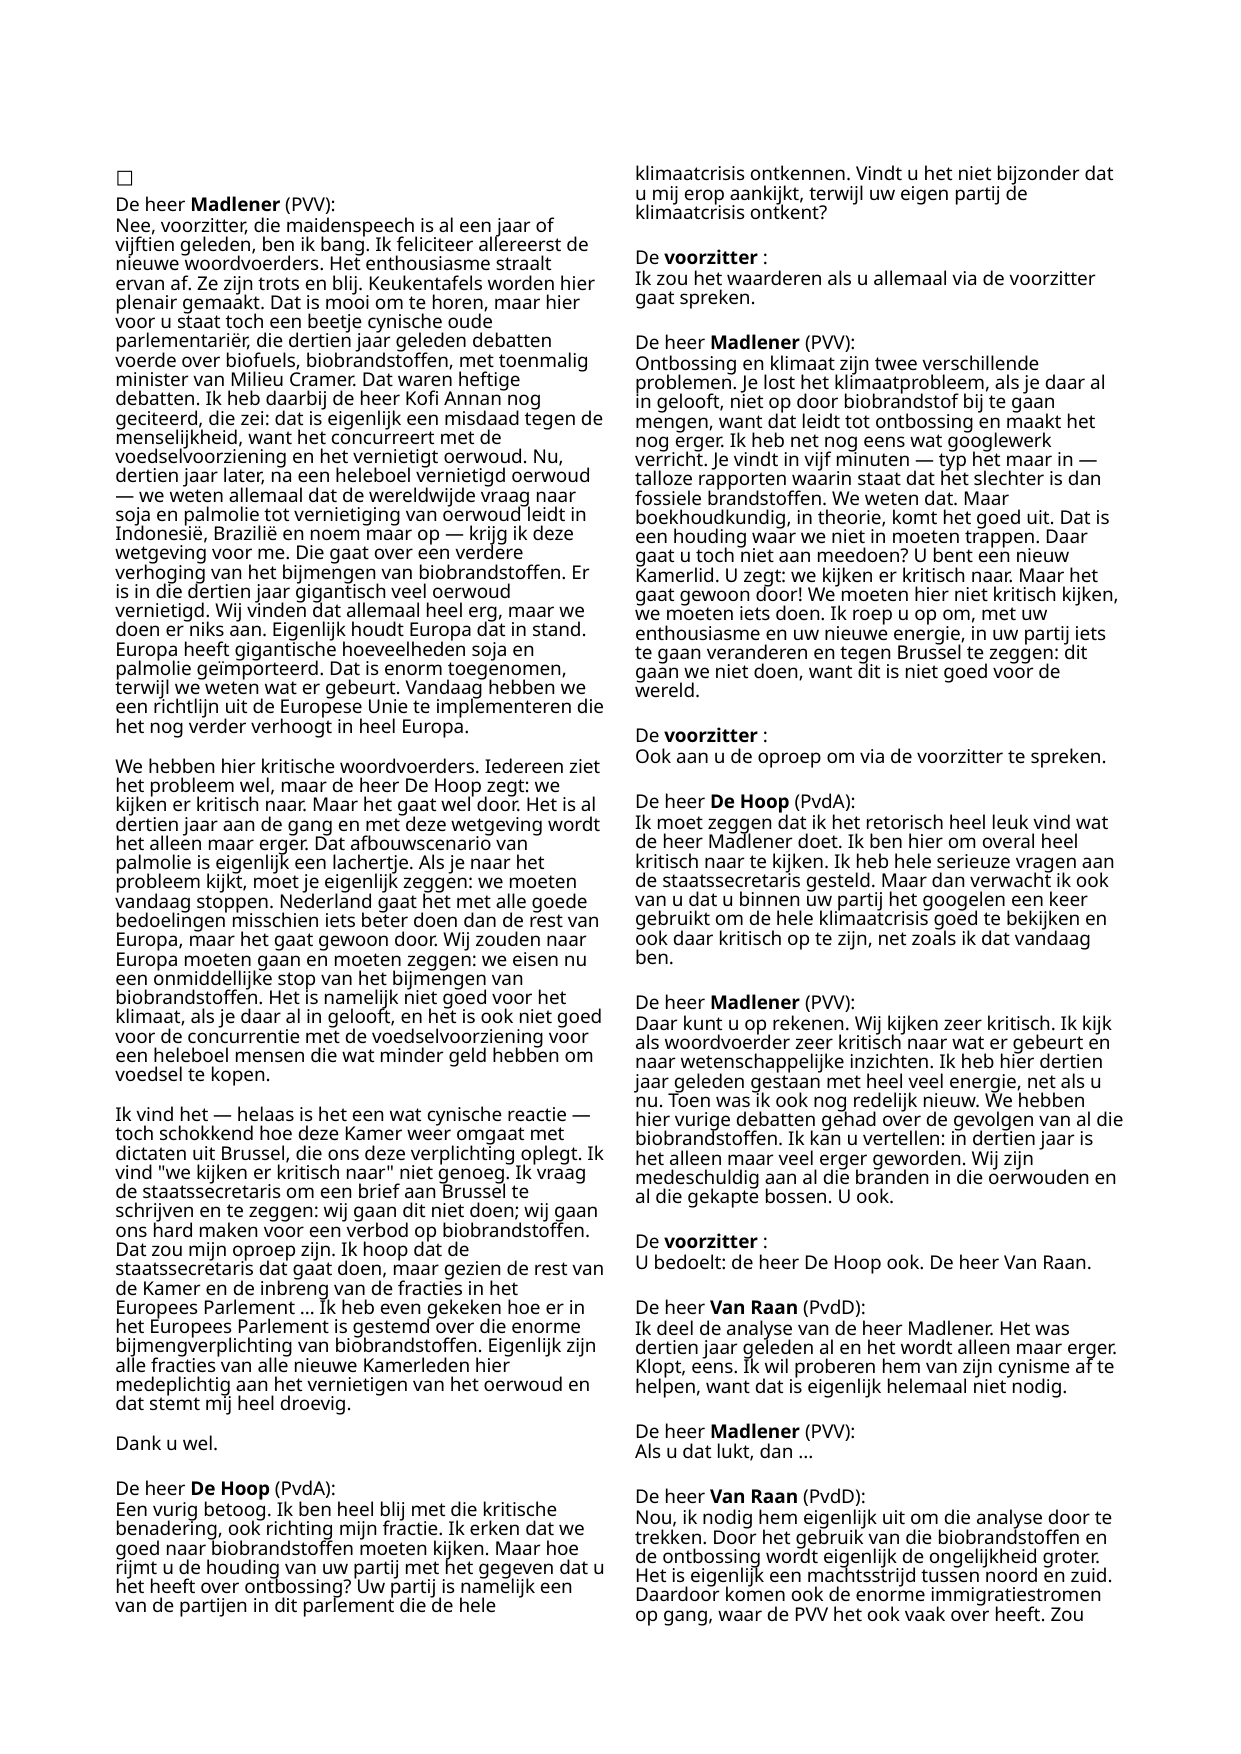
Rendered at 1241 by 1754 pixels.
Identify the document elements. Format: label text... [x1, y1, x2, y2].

text De heer De Hoop (PvdA): [635, 788, 1125, 814]
text De voorzitter : [635, 244, 1125, 270]
text De heer Madlener (PVV): [635, 989, 1125, 1015]
text Ik vind het — helaas is het een wat cynische reactie — toch schokkend hoe deze Kamer weer omgaat met dictaten uit Brussel, die ons deze verplichting oplegt. Ik vind "we kijken er kritisch naar" niet genoeg. Ik vraag de staatssecretaris om een brief aan Brussel te schrijven en te zeggen: wij gaan dit niet doen; wij gaan ons hard maken voor een verbod op biobrandstoffen. Dat zou mijn oproep zijn. Ik hoop dat de staatssecretaris dat gaat doen, maar gezien de rest van de Kamer en de inbreng van de fracties in het Europees Parlement … Ik heb even gekeken hoe er in het Europees Parlement is gestemd over die enorme bijmengverplichting van biobrandstoffen. Eigenlijk zijn alle fracties van alle nieuwe Kamerleden hier medeplichtig aan het vernietigen van het oerwoud en dat stemt mij heel droevig. [115, 1106, 605, 1414]
text Nee, voorzitter, die maidenspeech is al een jaar of vijftien geleden, ben ik bang. Ik feliciteer allereerst de nieuwe woordvoerders. Het enthousiasme straalt ervan af. Ze zijn trots en blij. Keukentafels worden hier plenair gemaakt. Dat is mooi om te horen, maar hier voor u staat toch een beetje cynische oude parlementariër, die dertien jaar geleden debatten voerde over biofuels, biobrandstoffen, met toenmalig minister van Milieu Cramer. Dat waren heftige debatten. Ik heb daarbij de heer Kofi Annan nog geciteerd, die zei: dat is eigenlijk een misdaad tegen de menselijkheid, want het concurreert met de voedselvoorziening en het vernietigt oerwoud. Nu, dertien jaar later, na een heleboel vernietigd oerwoud — we weten allemaal dat de wereldwijde vraag naar soja en palmolie tot vernietiging van oerwoud leidt in Indonesië, Brazilië en noem maar op — krijg ik deze wetgeving voor me. Die gaat over een verdere verhoging van het bijmengen van biobrandstoffen. Er is in die dertien jaar gigantisch veel oerwoud vernietigd. Wij vinden dat allemaal heel erg, maar we doen er niks aan. Eigenlijk houdt Europa dat in stand. Europa heeft gigantische hoeveelheden soja en palmolie geïmporteerd. Dat is enorm toegenomen, terwijl we weten wat er gebeurt. Vandaag hebben we een richtlijn uit de Europese Unie te implementeren die het nog verder verhoogt in heel Europa. [115, 217, 605, 737]
text Ik deel de analyse van de heer Madlener. Het was dertien jaar geleden al en het wordt alleen maar erger. Klopt, eens. Ik wil proberen hem van zijn cynisme af te helpen, want dat is eigenlijk helemaal niet nodig. [635, 1320, 1125, 1397]
text Ik moet zeggen dat ik het retorisch heel leuk vind wat de heer Madlener doet. Ik ben hier om overal heel kritisch naar te kijken. Ik heb hele serieuze vragen aan de staatssecretaris gesteld. Maar dan verwacht ik ook van u dat u binnen uw partij het googelen een keer gebruikt om de hele klimaatcrisis goed te bekijken en ook daar kritisch op te zijn, net zoals ik dat vandaag ben. [635, 814, 1125, 968]
text Nou, ik nodig hem eigenlijk uit om die analyse door te trekken. Door het gebruik van die biobrandstoffen en de ontbossing wordt eigenlijk de ongelijkheid groter. Het is eigenlijk een machtsstrijd tussen noord en zuid. Daardoor komen ook de enorme immigratiestromen op gang, waar de PVV het ook vaak over heeft. Zou [635, 1509, 1125, 1625]
text U bedoelt: de heer De Hoop ook. De heer Van Raan. [635, 1254, 1125, 1273]
text Ik zou het waarderen als u allemaal via de voorzitter gaat spreken. [635, 270, 1125, 308]
text De voorzitter : [635, 722, 1125, 748]
text De heer Van Raan (PvdD): [635, 1484, 1125, 1509]
text Een vurig betoog. Ik ben heel blij met die kritische benadering, ook richting mijn fractie. Ik erken dat we goed naar biobrandstoffen moeten kijken. Maar hoe rijmt u de houding van uw partij met het gegeven dat u het heeft over ontbossing? Uw partij is namelijk een van de partijen in dit parlement die de hele [115, 1501, 605, 1617]
text De heer De Hoop (PvdA): [115, 1475, 605, 1501]
text Dank u wel. [115, 1435, 605, 1454]
text Ontbossing en klimaat zijn twee verschillende problemen. Je lost het klimaatprobleem, als je daar al in gelooft, niet op door biobrandstof bij te gaan mengen, want dat leidt tot ontbossing en maakt het nog erger. Ik heb net nog eens wat googlewerk verricht. Je vindt in vijf minuten — typ het maar in — talloze rapporten waarin staat dat het slechter is dan fossiele brandstoffen. We weten dat. Maar boekhoudkundig, in theorie, komt het goed uit. Dat is een houding waar we niet in moeten trappen. Daar gaat u toch niet aan meedoen? U bent een nieuw Kamerlid. U zegt: we kijken er kritisch naar. Maar het gaat gewoon door! We moeten hier niet kritisch kijken, we moeten iets doen. Ik roep u op om, met uw enthousiasme en uw nieuwe energie, in uw partij iets te gaan veranderen en tegen Brussel te zeggen: dit gaan we niet doen, want dit is niet goed voor de wereld. [635, 355, 1125, 702]
text Daar kunt u op rekenen. Wij kijken zeer kritisch. Ik kijk als woordvoerder zeer kritisch naar wat er gebeurt en naar wetenschappelijke inzichten. Ik heb hier dertien jaar geleden gestaan met heel veel energie, net als u nu. Toen was ik ook nog redelijk nieuw. We hebben hier vurige debatten gehad over de gevolgen van al die biobrandstoffen. Ik kan u vertellen: in dertien jaar is het alleen maar veel erger geworden. Wij zijn medeschuldig aan al die branden in die oerwouden en al die gekapte bossen. U ook. [635, 1015, 1125, 1207]
text Ook aan u de oproep om via de voorzitter te spreken. [635, 748, 1125, 767]
text De heer Madlener (PVV): [635, 329, 1125, 355]
text De voorzitter : [635, 1228, 1125, 1254]
text ⬜ [115, 165, 605, 191]
text klimaatcrisis ontkennen. Vindt u het niet bijzonder dat u mij erop aankijkt, terwijl uw eigen partij de klimaatcrisis ontkent? [635, 165, 1125, 223]
text De heer Madlener (PVV): [635, 1418, 1125, 1443]
text We hebben hier kritische woordvoerders. Iedereen ziet het probleem wel, maar de heer De Hoop zegt: we kijken er kritisch naar. Maar het gaat wel door. Het is al dertien jaar aan de gang en met deze wetgeving wordt het alleen maar erger. Dat afbouwscenario van palmolie is eigenlijk een lachertje. Als je naar het probleem kijkt, moet je eigenlijk zeggen: we moeten vandaag stoppen. Nederland gaat het met alle goede bedoelingen misschien iets beter doen dan de rest van Europa, maar het gaat gewoon door. Wij zouden naar Europa moeten gaan en moeten zeggen: we eisen nu een onmiddellijke stop van het bijmengen van biobrandstoffen. Het is namelijk niet goed voor het klimaat, als je daar al in gelooft, en het is ook niet goed voor de concurrentie met de voedselvoorziening voor een heleboel mensen die wat minder geld hebben om voedsel te kopen. [115, 758, 605, 1085]
text De heer Van Raan (PvdD): [635, 1294, 1125, 1320]
text Als u dat lukt, dan ... [635, 1443, 1125, 1463]
text De heer Madlener (PVV): [115, 191, 605, 217]
